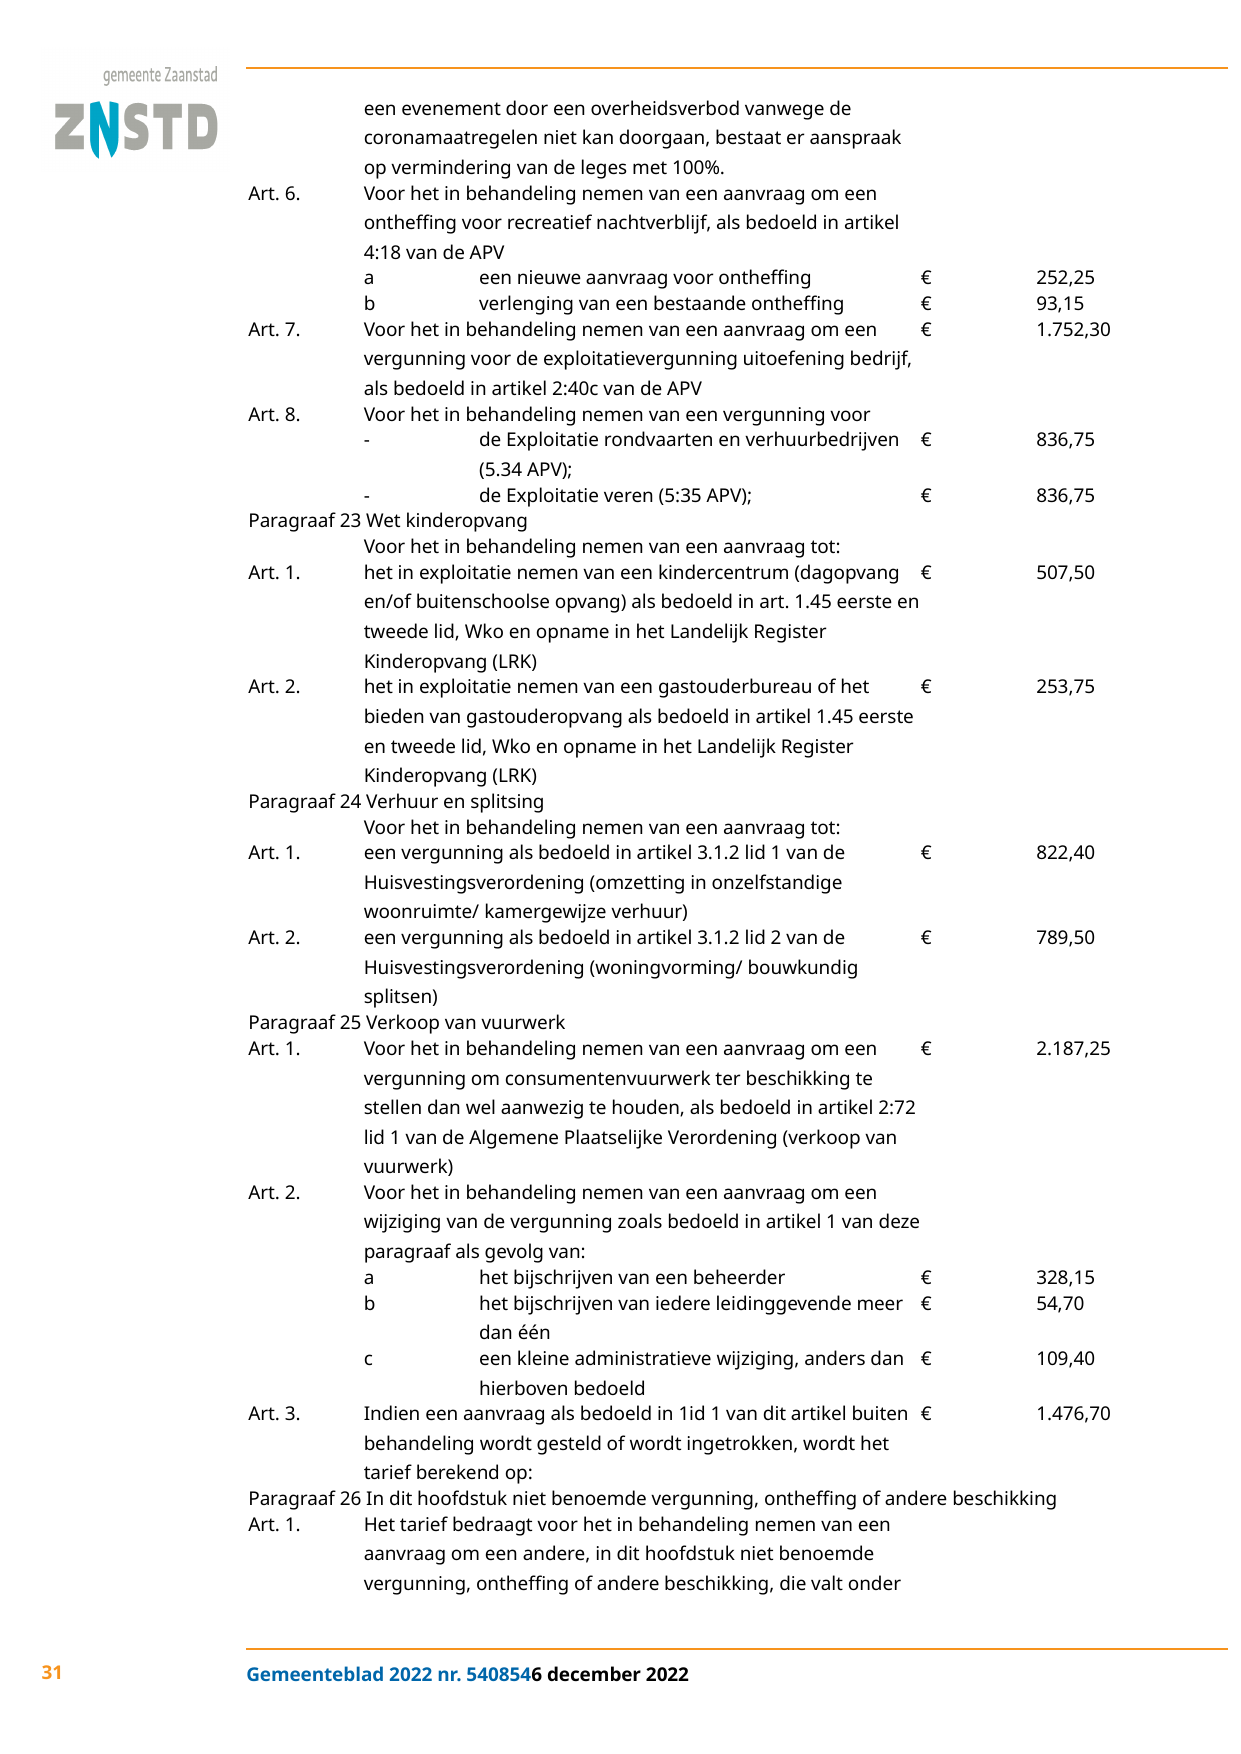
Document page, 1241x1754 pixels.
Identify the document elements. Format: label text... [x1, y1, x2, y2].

table_cell [1036, 401, 1152, 427]
table_cell verlenging van een bestaande ontheffing [479, 290, 921, 316]
table_cell [248, 265, 363, 290]
table_cell Voor het in behandeling nemen van een aanvraag om een ontheffing voor recreatief nachtverblijf, als bedoeld in artikel 4:18 van de APV [364, 180, 921, 264]
table_cell b [364, 1290, 479, 1345]
table_cell het bijschrijven van iedere leidinggevende meer dan één [479, 1290, 921, 1345]
table_cell Voor het in behandeling nemen van een aanvraag tot: [364, 814, 921, 839]
table_cell de Exploitatie rondvaarten en verhuurbedrijven (5.34 APV); [479, 427, 921, 482]
table_cell [248, 1345, 363, 1400]
table_cell 252,25 [1036, 265, 1152, 290]
table_cell 789,50 [1036, 925, 1152, 1009]
table_cell [1036, 180, 1152, 264]
table_cell Voor het in behandeling nemen van een aanvraag om een vergunning voor de exploitatievergunning uitoefening bedrijf, als bedoeld in artikel 2:40c van de APV [364, 316, 921, 401]
table_cell een evenement door een overheidsverbod vanwege de coronamaatregelen niet kan doorgaan, bestaat er aanspraak op vermindering van de leges met 100%. [364, 95, 921, 180]
table_cell 328,15 [1036, 1264, 1152, 1290]
table_cell Voor het in behandeling nemen van een aanvraag tot: [364, 534, 921, 559]
table_cell 109,40 [1036, 1345, 1152, 1400]
table_cell [248, 814, 363, 839]
table_cell b [364, 290, 479, 316]
table_cell € [921, 1400, 1036, 1485]
table_cell het in exploitatie nemen van een gastouderbureau of het bieden van gastouderopvang als bedoeld in artikel 1.45 eerste en tweede lid, Wko en opname in het Landelijk Register Kinderopvang (LRK) [364, 674, 921, 788]
table_cell Voor het in behandeling nemen van een aanvraag om een wijziging van de vergunning zoals bedoeld in artikel 1 van deze paragraaf als gevolg van: [364, 1179, 921, 1264]
table_cell € [921, 1345, 1036, 1400]
table_cell c [364, 1345, 479, 1400]
table_cell [1036, 95, 1152, 180]
table_cell 836,75 [1036, 482, 1152, 508]
table_cell Art. 1. [248, 1035, 363, 1179]
table_cell Art. 2. [248, 925, 363, 1009]
table_cell [921, 180, 1036, 264]
table_cell Art. 6. [248, 180, 363, 264]
table_cell 1.476,70 [1036, 1400, 1152, 1485]
table_cell [921, 401, 1036, 427]
table_cell - [364, 427, 479, 482]
table_cell a [364, 265, 479, 290]
table_cell 836,75 [1036, 427, 1152, 482]
table_cell 2.187,25 [1036, 1035, 1152, 1179]
table_cell [1036, 1179, 1152, 1264]
table_cell € [921, 427, 1036, 482]
table_cell Voor het in behandeling nemen van een aanvraag om een vergunning om consumentenvuurwerk ter beschikking te stellen dan wel aanwezig te houden, als bedoeld in artikel 2:72 lid 1 van de Algemene Plaatselijke Verordening (verkoop van vuurwerk) [364, 1035, 921, 1179]
table_cell 822,40 [1036, 840, 1152, 924]
table_cell de Exploitatie veren (5:35 APV); [479, 482, 921, 508]
table_cell een vergunning als bedoeld in artikel 3.1.2 lid 1 van de Huisvestingsverordening (omzetting in onzelfstandige woonruimte/ kamergewijze verhuur) [364, 840, 921, 924]
table_cell [1036, 1511, 1152, 1596]
table_cell Voor het in behandeling nemen van een vergunning voor [364, 401, 921, 427]
table_cell Paragraaf 23 Wet kinderopvang [248, 508, 1152, 533]
table_cell € [921, 840, 1036, 924]
table_cell Art. 2. [248, 1179, 363, 1264]
table_cell [921, 534, 1036, 559]
table_cell Art. 1. [248, 840, 363, 924]
table_cell [248, 1290, 363, 1345]
table_cell [921, 1511, 1036, 1596]
table_cell Indien een aanvraag als bedoeld in 1id 1 van dit artikel buiten behandeling wordt gesteld of wordt ingetrokken, wordt het tarief berekend op: [364, 1400, 921, 1485]
table_cell [1036, 534, 1152, 559]
table_cell € [921, 1290, 1036, 1345]
table_cell - [364, 482, 479, 508]
table_cell Art. 3. [248, 1400, 363, 1485]
table_cell Art. 1. [248, 559, 363, 674]
table_cell a [364, 1264, 479, 1290]
table_cell [248, 534, 363, 559]
table_cell [921, 814, 1036, 839]
table_cell [921, 1179, 1036, 1264]
table_cell Paragraaf 24 Verhuur en splitsing [248, 788, 1152, 814]
table_cell € [921, 316, 1036, 401]
table_cell Paragraaf 25 Verkoop van vuurwerk [248, 1009, 1152, 1035]
table_cell Art. 7. [248, 316, 363, 401]
table_cell Art. 2. [248, 674, 363, 788]
table_cell € [921, 290, 1036, 316]
table_cell [921, 95, 1036, 180]
table_cell [1036, 814, 1152, 839]
table_cell € [921, 265, 1036, 290]
table_cell 507,50 [1036, 559, 1152, 674]
table_cell 1.752,30 [1036, 316, 1152, 401]
table_cell [248, 482, 363, 508]
table_cell 54,70 [1036, 1290, 1152, 1345]
picture [41, 47, 231, 172]
table_cell Art. 1. [248, 1511, 363, 1596]
table_cell € [921, 559, 1036, 674]
table_cell € [921, 925, 1036, 1009]
table_cell Paragraaf 26 In dit hoofdstuk niet benoemde vergunning, ontheffing of andere beschikking [248, 1485, 1152, 1511]
table_cell 253,75 [1036, 674, 1152, 788]
table_cell € [921, 674, 1036, 788]
table_cell [248, 290, 363, 316]
table_cell 93,15 [1036, 290, 1152, 316]
table_cell een nieuwe aanvraag voor ontheffing [479, 265, 921, 290]
table_cell Art. 8. [248, 401, 363, 427]
table_cell € [921, 482, 1036, 508]
table_cell [248, 95, 363, 180]
table_cell [248, 1264, 363, 1290]
table_cell [248, 427, 363, 482]
table_cell het in exploitatie nemen van een kindercentrum (dagopvang en/of buitenschoolse opvang) als bedoeld in art. 1.45 eerste en tweede lid, Wko en opname in het Landelijk Register Kinderopvang (LRK) [364, 559, 921, 674]
table_cell een vergunning als bedoeld in artikel 3.1.2 lid 2 van de Huisvestingsverordening (woningvorming/ bouwkundig splitsen) [364, 925, 921, 1009]
table_cell Het tarief bedraagt voor het in behandeling nemen van een aanvraag om een andere, in dit hoofdstuk niet benoemde vergunning, ontheffing of andere beschikking, die valt onder [364, 1511, 921, 1596]
table_cell een kleine administratieve wijziging, anders dan hierboven bedoeld [479, 1345, 921, 1400]
table_cell het bijschrijven van een beheerder [479, 1264, 921, 1290]
table_cell € [921, 1264, 1036, 1290]
table_cell € [921, 1035, 1036, 1179]
